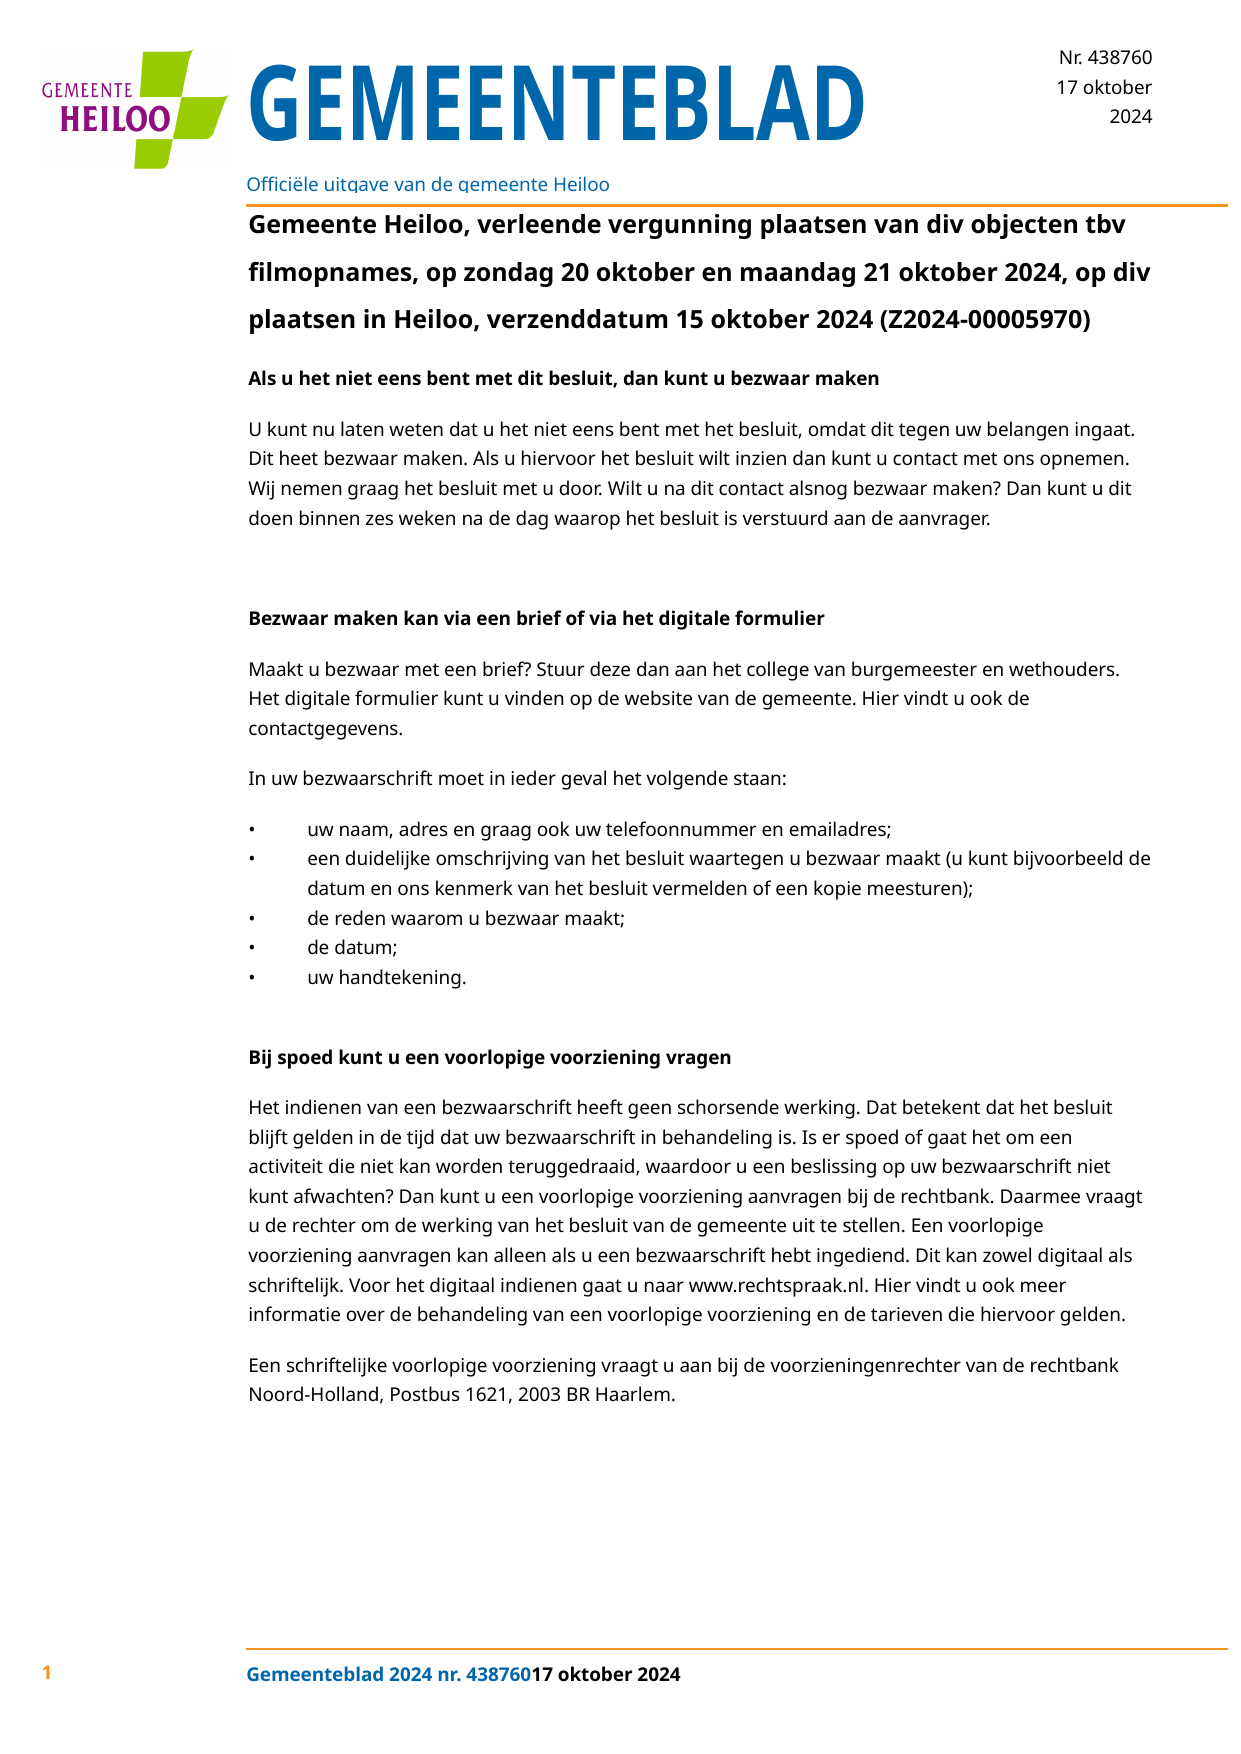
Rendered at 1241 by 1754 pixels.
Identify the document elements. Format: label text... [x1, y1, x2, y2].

text Als u het niet eens bent met dit besluit, dan kunt u bezwaar maken [248, 366, 1152, 391]
text Het indienen van een bezwaarschrift heeft geen schorsende werking. Dat betekent dat het besluit blijft gelden in de tijd dat uw bezwaarschrift in behandeling is. Is er spoed of gaat het om een activiteit die niet kan worden teruggedraaid, waardoor u een beslissing op uw bezwaarschrift niet kunt afwachten? Dan kunt u een voorlopige voorziening aanvragen bij de rechtbank. Daarmee vraagt u de rechter om de werking van het besluit van de gemeente uit te stellen. Een voorlopige voorziening aanvragen kan alleen als u een bezwaarschrift hebt ingediend. Dit kan zowel digitaal als schriftelijk. Voor het digitaal indienen gaat u naar www.rechtspraak.nl. Hier vindt u ook meer informatie over de behandeling van een voorlopige voorziening en de tarieven die hiervoor gelden. [248, 1094, 1152, 1327]
text Bezwaar maken kan via een brief of via het digitale formulier [248, 606, 1152, 631]
text In uw bezwaarschrift moet in ieder geval het volgende staan: [248, 766, 1152, 791]
list de datum; [248, 934, 1152, 960]
list uw handtekening. [248, 964, 1152, 989]
picture [41, 47, 231, 172]
text Een schriftelijke voorlopige voorziening vraagt u aan bij de voorzieningenrechter van de rechtbank Noord-Holland, Postbus 1621, 2003 BR Haarlem. [248, 1352, 1152, 1407]
text Bij spoed kunt u een voorlopige voorziening vragen [248, 1044, 1152, 1069]
list uw naam, adres en graag ook uw telefoonnummer en emailadres; [248, 816, 1152, 842]
list een duidelijke omschrijving van het besluit waartegen u bezwaar maakt (u kunt bijvoorbeeld de datum en ons kenmerk van het besluit vermelden of een kopie meesturen); [248, 846, 1152, 901]
list de reden waarom u bezwaar maakt; [248, 905, 1152, 930]
text Maakt u bezwaar met een brief? Stuur deze dan aan het college van burgemeester en wethouders. Het digitale formulier kunt u vinden op de website van de gemeente. Hier vindt u ook de contactgegevens. [248, 656, 1152, 741]
text Gemeente Heiloo, verleende vergunning plaatsen van div objecten tbv filmopnames, op zondag 20 oktober en maandag 21 oktober 2024, op div plaatsen in Heiloo, verzenddatum 15 oktober 2024 (Z2024-00005970) [248, 207, 1152, 336]
text U kunt nu laten weten dat u het niet eens bent met het besluit, omdat dit tegen uw belangen ingaat. Dit heet bezwaar maken. Als u hiervoor het besluit wilt inzien dan kunt u contact met ons opnemen. Wij nemen graag het besluit met u door. Wilt u na dit contact alsnog bezwaar maken? Dan kunt u dit doen binnen zes weken na de dag waarop het besluit is verstuurd aan de aanvrager. [248, 416, 1152, 530]
